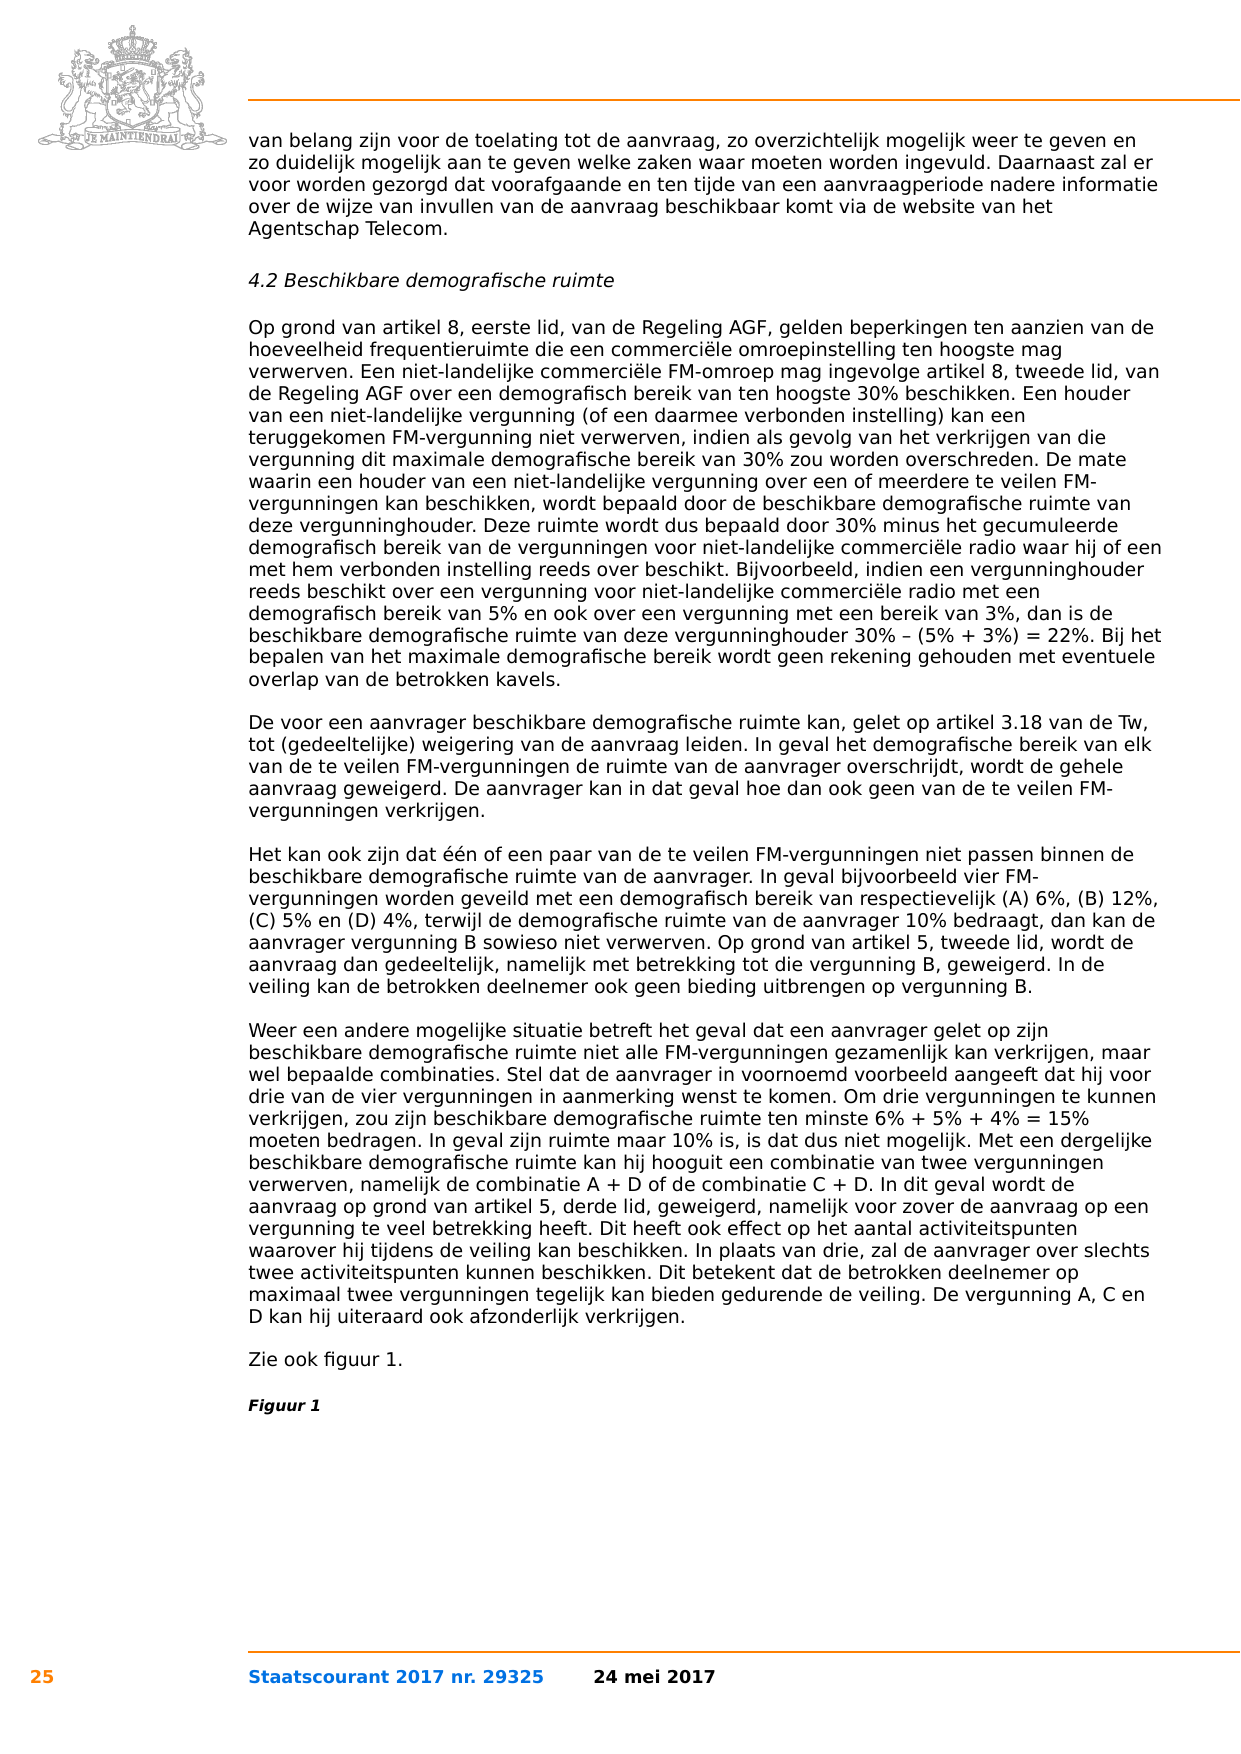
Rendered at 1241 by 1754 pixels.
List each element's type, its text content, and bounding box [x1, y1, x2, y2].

subtitle 4.2 Beschikbare demografische ruimte [248, 270, 1163, 292]
text Het kan ook zijn dat één of een paar van de te veilen FM-vergunningen niet passen binnen de beschikbare demografische ruimte van de aanvrager. In geval bijvoorbeeld vier FM-vergunningen worden geveild met een demografisch bereik van respectievelijk (A) 6%, (B) 12%, (C) 5% en (D) 4%, terwijl de demografische ruimte van de aanvrager 10% bedraagt, dan kan de aanvrager vergunning B sowieso niet verwerven. Op grond van artikel 5, tweede lid, wordt de aanvraag dan gedeeltelijk, namelijk met betrekking tot die vergunning B, geweigerd. In de veiling kan de betrokken deelnemer ook geen bieding uitbrengen op vergunning B. [248, 844, 1163, 998]
text Weer een andere mogelijke situatie betreft het geval dat een aanvrager gelet op zijn beschikbare demografische ruimte niet alle FM-vergunningen gezamenlijk kan verkrijgen, maar wel bepaalde combinaties. Stel dat de aanvrager in voornoemd voorbeeld aangeeft dat hij voor drie van de vier vergunningen in aanmerking wenst te komen. Om drie vergunningen te kunnen verkrijgen, zou zijn beschikbare demografische ruimte ten minste 6% + 5% + 4% = 15% moeten bedragen. In geval zijn ruimte maar 10% is, is dat dus niet mogelijk. Met een dergelijke beschikbare demografische ruimte kan hij hooguit een combinatie van twee vergunningen verwerven, namelijk de combinatie A + D of de combinatie C + D. In dit geval wordt de aanvraag op grond van artikel 5, derde lid, geweigerd, namelijk voor zover de aanvraag op een vergunning te veel betrekking heeft. Dit heeft ook effect op het aantal activiteitspunten waarover hij tijdens de veiling kan beschikken. In plaats van drie, zal de aanvrager over slechts twee activiteitspunten kunnen beschikken. Dit betekent dat de betrokken deelnemer op maximaal twee vergunningen tegelijk kan bieden gedurende de veiling. De vergunning A, C en D kan hij uiteraard ook afzonderlijk verkrijgen. [248, 1020, 1163, 1327]
picture [38, 25, 227, 150]
text Zie ook figuur 1. [248, 1349, 1163, 1371]
text De voor een aanvrager beschikbare demografische ruimte kan, gelet op artikel 3.18 van de Tw, tot (gedeeltelijke) weigering van de aanvraag leiden. In geval het demografische bereik van elk van de te veilen FM-vergunningen de ruimte van de aanvrager overschrijdt, wordt de gehele aanvraag geweigerd. De aanvrager kan in dat geval hoe dan ook geen van de te veilen FM-vergunningen verkrijgen. [248, 712, 1163, 822]
text van belang zijn voor de toelating tot de aanvraag, zo overzichtelijk mogelijk weer te geven en zo duidelijk mogelijk aan te geven welke zaken waar moeten worden ingevuld. Daarnaast zal er voor worden gezorgd dat voorafgaande en ten tijde van een aanvraagperiode nadere informatie over de wijze van invullen van de aanvraag beschikbaar komt via de website van het Agentschap Telecom. [248, 130, 1163, 240]
text Figuur 1 [248, 1397, 998, 1415]
text Op grond van artikel 8, eerste lid, van de Regeling AGF, gelden beperkingen ten aanzien van de hoeveelheid frequentieruimte die een commerciële omroepinstelling ten hoogste mag verwerven. Een niet-landelijke commerciële FM-omroep mag ingevolge artikel 8, tweede lid, van de Regeling AGF over een demografisch bereik van ten hoogste 30% beschikken. Een houder van een niet-landelijke vergunning (of een daarmee verbonden instelling) kan een teruggekomen FM-vergunning niet verwerven, indien als gevolg van het verkrijgen van die vergunning dit maximale demografische bereik van 30% zou worden overschreden. De mate waarin een houder van een niet-landelijke vergunning over een of meerdere te veilen FM-vergunningen kan beschikken, wordt bepaald door de beschikbare demografische ruimte van deze vergunninghouder. Deze ruimte wordt dus bepaald door 30% minus het gecumuleerde demografisch bereik van de vergunningen voor niet-landelijke commerciële radio waar hij of een met hem verbonden instelling reeds over beschikt. Bijvoorbeeld, indien een vergunninghouder reeds beschikt over een vergunning voor niet-landelijke commerciële radio met een demografisch bereik van 5% en ook over een vergunning met een bereik van 3%, dan is de beschikbare demografische ruimte van deze vergunninghouder 30% – (5% + 3%) = 22%. Bij het bepalen van het maximale demografische bereik wordt geen rekening gehouden met eventuele overlap van de betrokken kavels. [248, 317, 1163, 690]
